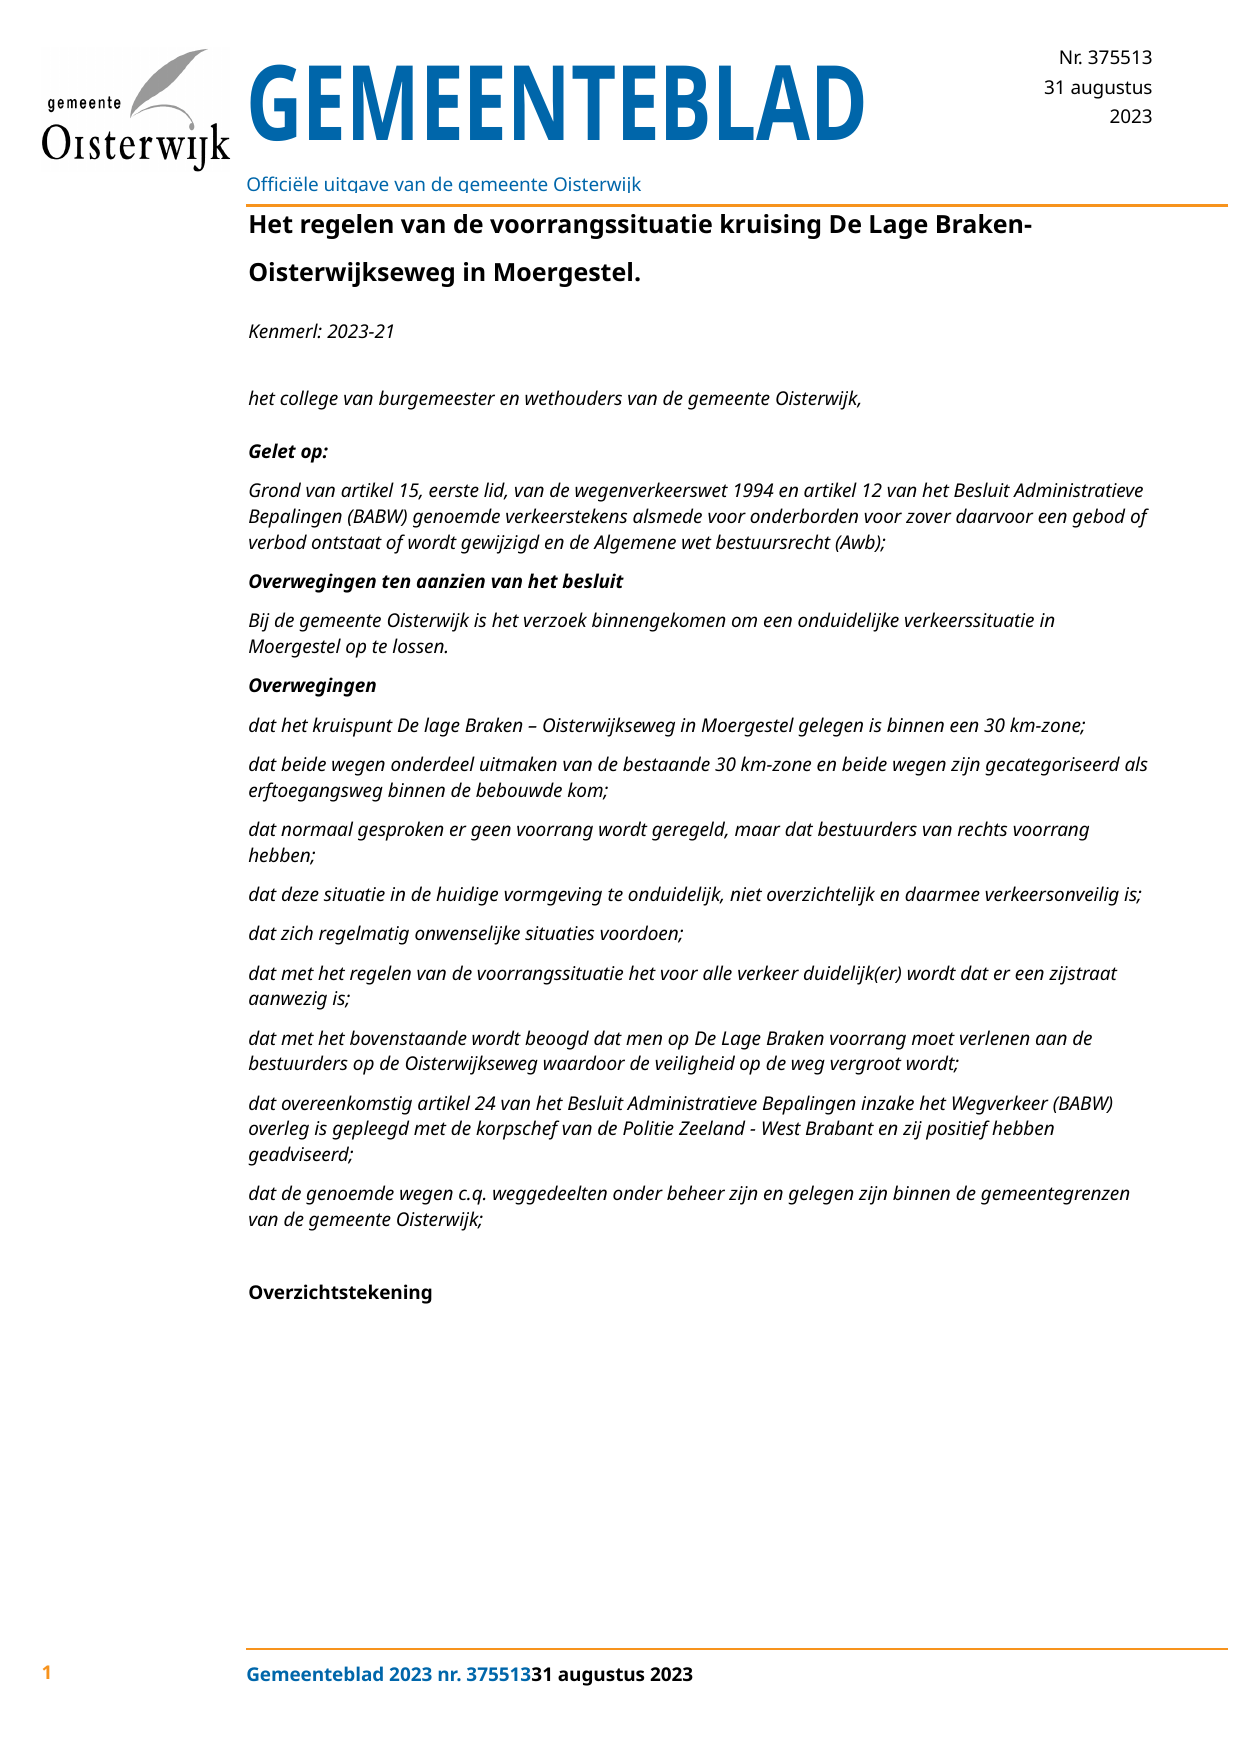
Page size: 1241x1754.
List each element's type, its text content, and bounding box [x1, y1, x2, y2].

text Kenmerl: 2023-21 [248, 318, 1152, 344]
picture [41, 47, 231, 172]
text Overzichtstekening [248, 1279, 1152, 1305]
text dat met het bovenstaande wordt beoogd dat men op De Lage Braken voorrang moet verlenen aan de bestuurders op de Oisterwijkseweg waardoor de veiligheid op de weg vergroot wordt; [248, 1025, 1152, 1076]
text Overwegingen [248, 673, 1152, 698]
text dat het kruispunt De lage Braken – Oisterwijkseweg in Moergestel gelegen is binnen een 30 km-zone; [248, 712, 1152, 738]
text dat beide wegen onderdeel uitmaken van de bestaande 30 km-zone en beide wegen zijn gecategoriseerd als erftoegangsweg binnen de bebouwde kom; [248, 751, 1152, 803]
text dat normaal gesproken er geen voorrang wordt geregeld, maar dat bestuurders van rechts voorrang hebben; [248, 816, 1152, 868]
text het college van burgemeester en wethouders van de gemeente Oisterwijk, [248, 386, 1152, 411]
text dat zich regelmatig onwenselijke situaties voordoen; [248, 921, 1152, 946]
text dat deze situatie in de huidige vormgeving te onduidelijk, niet overzichtelijk en daarmee verkeersonveilig is; [248, 881, 1152, 907]
text Gelet op: [248, 438, 1152, 464]
text dat met het regelen van de voorrangssituatie het voor alle verkeer duidelijk(er) wordt dat er een zijstraat aanwezig is; [248, 960, 1152, 1011]
text Grond van artikel 15, eerste lid, van de wegenverkeerswet 1994 en artikel 12 van het Besluit Administratieve Bepalingen (BABW) genoemde verkeerstekens alsmede voor onderborden voor zover daarvoor een gebod of verbod ontstaat of wordt gewijzigd en de Algemene wet bestuursrecht (Awb); [248, 478, 1152, 555]
text Overwegingen ten aanzien van het besluit [248, 568, 1152, 594]
text Het regelen van de voorrangssituatie kruising De Lage Braken-Oisterwijkseweg in Moergestel. [248, 207, 1152, 288]
text Bij de gemeente Oisterwijk is het verzoek binnengekomen om een onduidelijke verkeerssituatie in Moergestel op te lossen. [248, 608, 1152, 659]
text dat overeenkomstig artikel 24 van het Besluit Administratieve Bepalingen inzake het Wegverkeer (BABW) overleg is gepleegd met de korpschef van de Politie Zeeland - West Brabant en zij positief hebben geadviseerd; [248, 1090, 1152, 1167]
text dat de genoemde wegen c.q. weggedeelten onder beheer zijn en gelegen zijn binnen de gemeentegrenzen van de gemeente Oisterwijk; [248, 1181, 1152, 1232]
